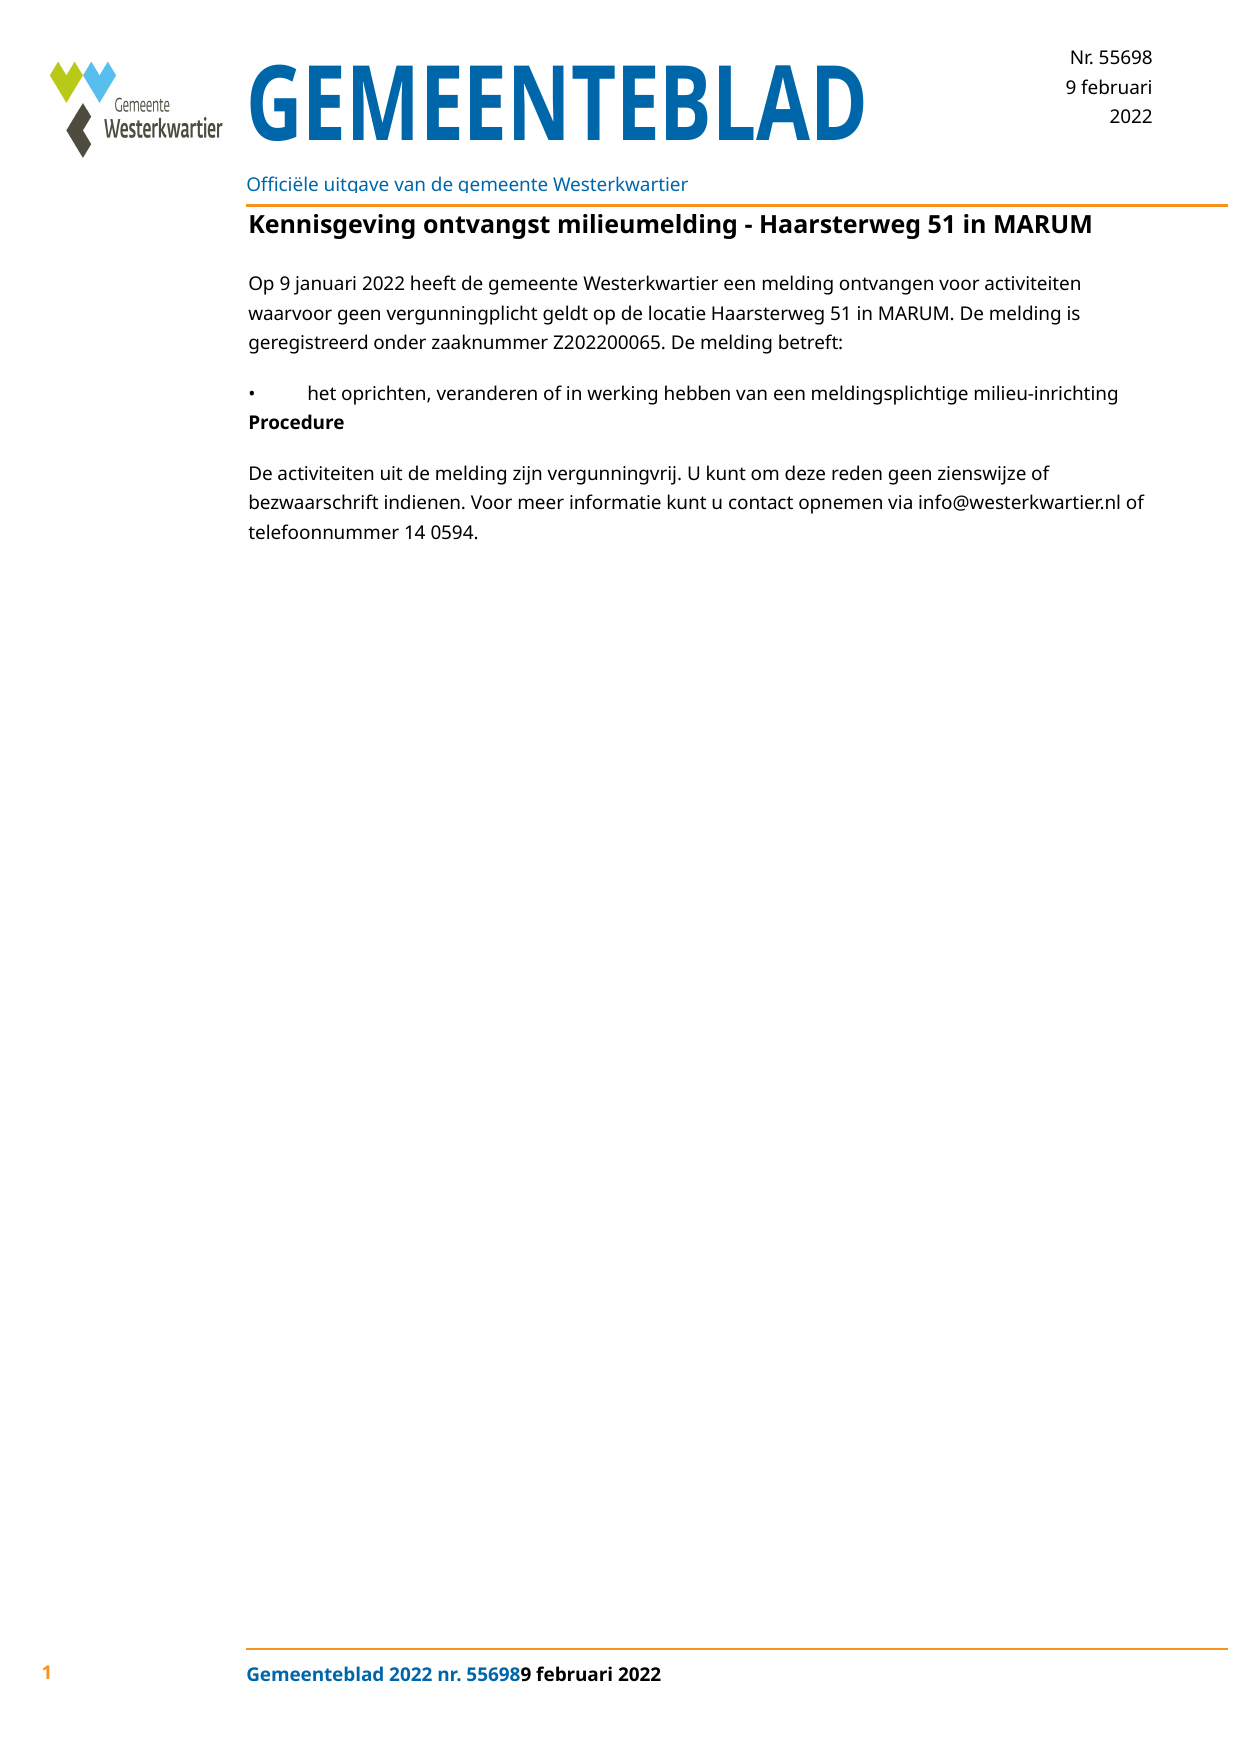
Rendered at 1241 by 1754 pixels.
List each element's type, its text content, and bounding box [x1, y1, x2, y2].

text Kennisgeving ontvangst milieumelding - Haarsterweg 51 in MARUM [248, 207, 1152, 241]
text Procedure [248, 409, 1152, 435]
text De activiteiten uit de melding zijn vergunningvrij. U kunt om deze reden geen zienswijze of bezwaarschrift indienen. Voor meer informatie kunt u contact opnemen via info@westerkwartier.nl of telefoonnummer 14 0594. [248, 460, 1152, 545]
text Op 9 januari 2022 heeft de gemeente Westerkwartier een melding ontvangen voor activiteiten waarvoor geen vergunningplicht geldt op de locatie Haarsterweg 51 in MARUM. De melding is geregistreerd onder zaaknummer Z202200065. De melding betreft: [248, 270, 1152, 355]
picture [41, 47, 231, 172]
list het oprichten, veranderen of in werking hebben van een meldingsplichtige milieu-inrichting [248, 380, 1152, 406]
